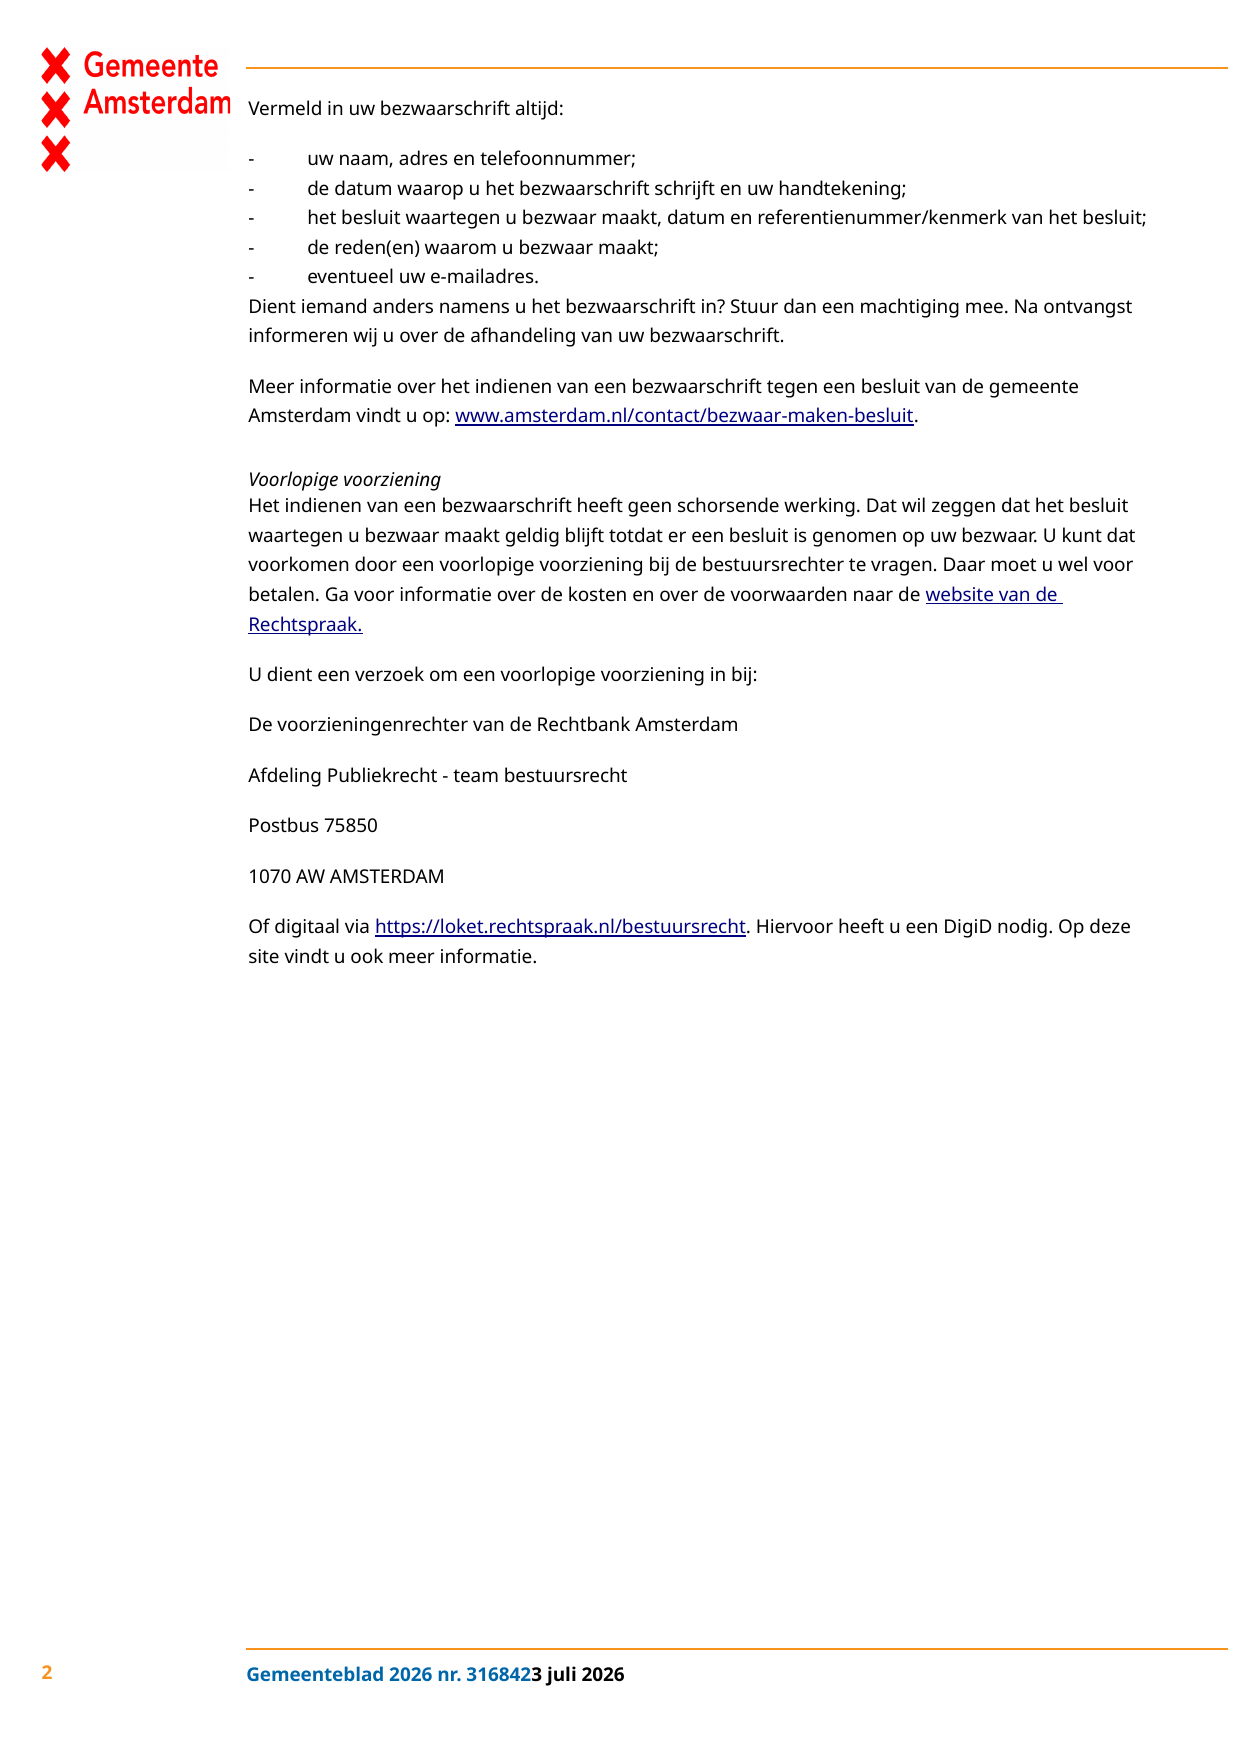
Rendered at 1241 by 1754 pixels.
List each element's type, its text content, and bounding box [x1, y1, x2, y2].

text Voorlopige voorziening [248, 467, 1152, 492]
text Afdeling Publiekrecht - team bestuursrecht [248, 762, 1152, 788]
text U dient een verzoek om een voorlopige voorziening in bij: [248, 661, 1152, 687]
text Het indienen van een bezwaarschrift heeft geen schorsende werking. Dat wil zeggen dat het besluit waartegen u bezwaar maakt geldig blijft totdat er een besluit is genomen op uw bezwaar. U kunt dat voorkomen door een voorlopige voorziening bij de bestuursrechter te vragen. Daar moet u wel voor betalen. Ga voor informatie over de kosten en over de voorwaarden naar de website van de Rechtspraak. [248, 492, 1152, 636]
picture [41, 47, 231, 172]
text Postbus 75850 [248, 812, 1152, 838]
list uw naam, adres en telefoonnummer; [248, 145, 1152, 171]
list de datum waarop u het bezwaarschrift schrijft en uw handtekening; [248, 175, 1152, 201]
text De voorzieningenrechter van de Rechtbank Amsterdam [248, 712, 1152, 737]
list de reden(en) waarom u bezwaar maakt; [248, 234, 1152, 260]
list het besluit waartegen u bezwaar maakt, datum en referentienummer/kenmerk van het besluit; [248, 204, 1152, 230]
list eventueel uw e-mailadres. [248, 263, 1152, 289]
text Dient iemand anders namens u het bezwaarschrift in? Stuur dan een machtiging mee. Na ontvangst informeren wij u over de afhandeling van uw bezwaarschrift. [248, 293, 1152, 348]
text Vermeld in uw bezwaarschrift altijd: [248, 95, 1152, 121]
text Meer informatie over het indienen van een bezwaarschrift tegen een besluit van de gemeente Amsterdam vindt u op: www.amsterdam.nl/contact/bezwaar-maken-besluit. [248, 373, 1152, 428]
text 1070 AW AMSTERDAM [248, 863, 1152, 888]
text Of digitaal via https://loket.rechtspraak.nl/bestuursrecht. Hiervoor heeft u een DigiD nodig. Op deze site vindt u ook meer informatie. [248, 913, 1152, 968]
